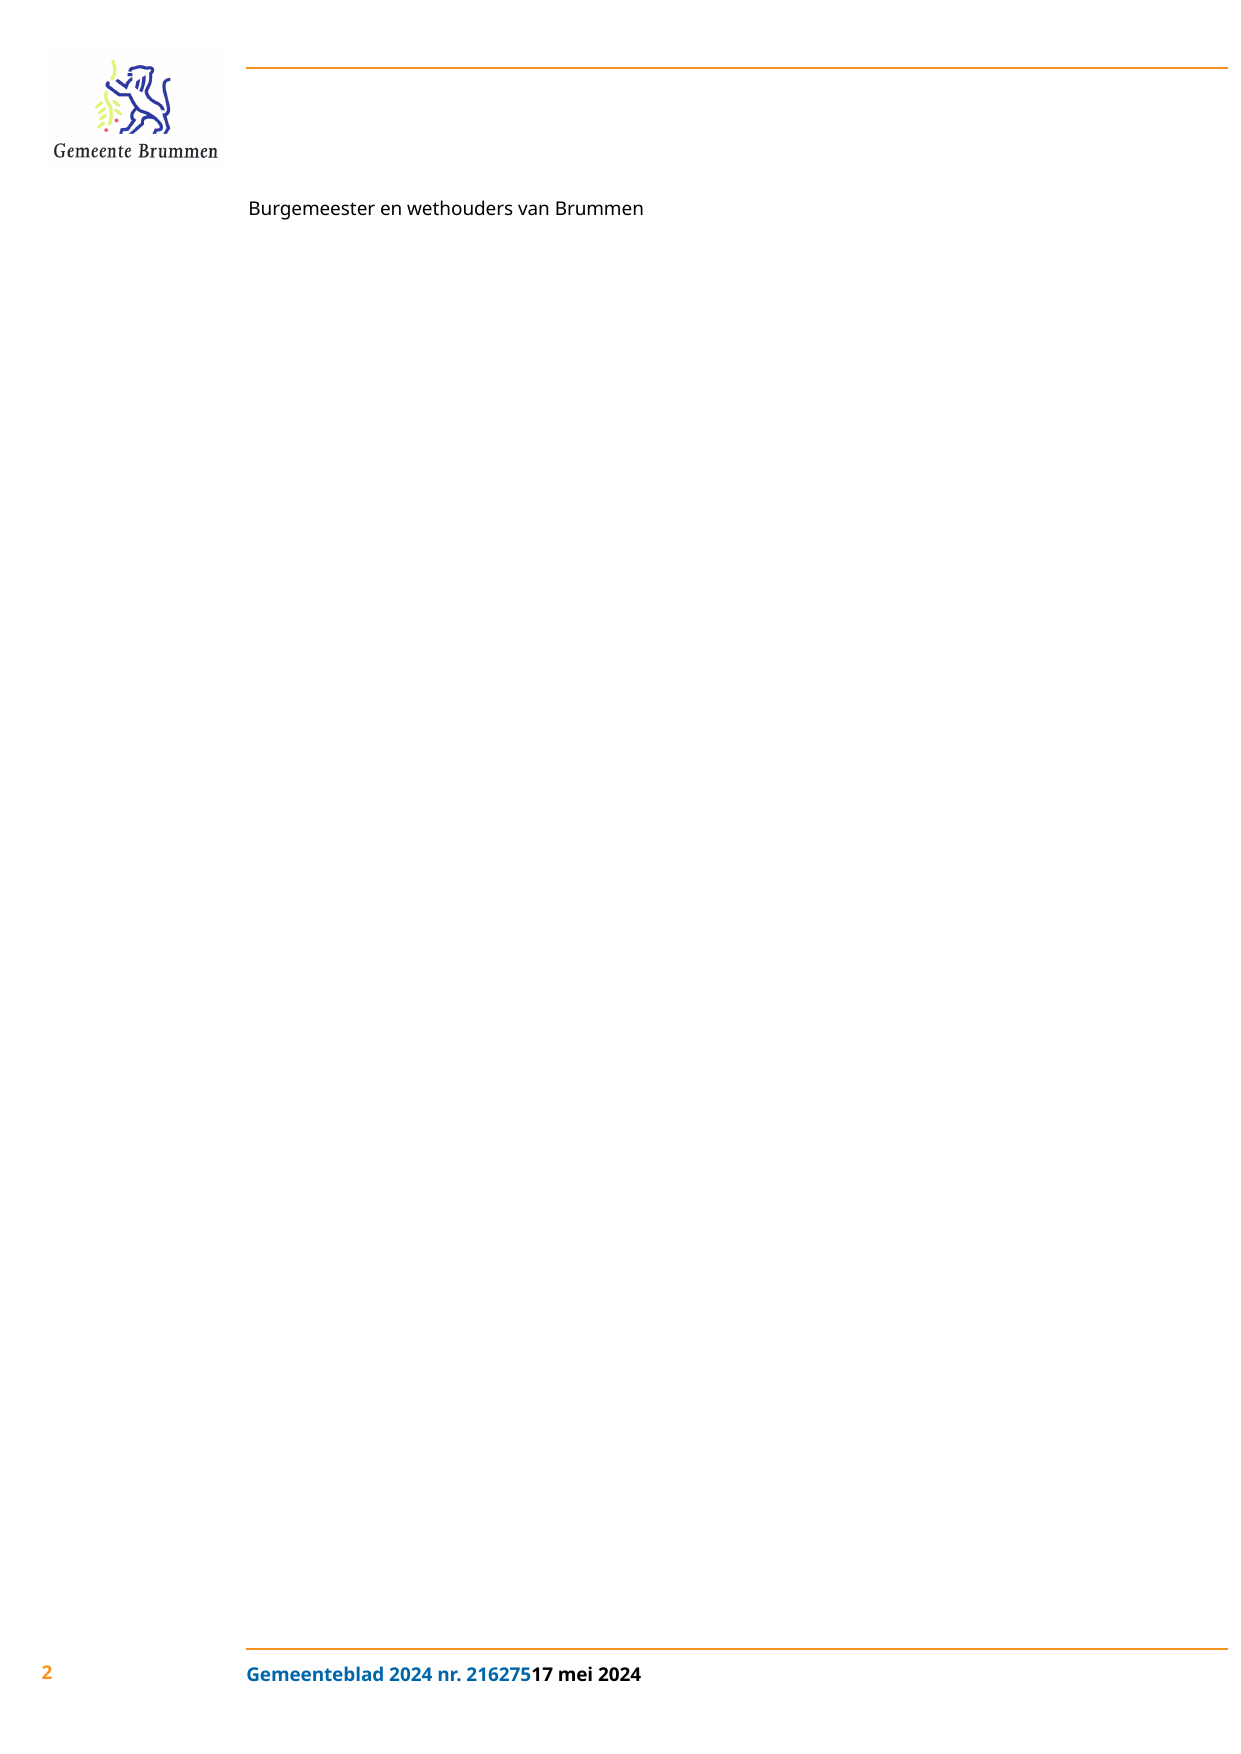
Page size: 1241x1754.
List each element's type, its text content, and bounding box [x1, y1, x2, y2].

text Burgemeester en wethouders van Brummen [248, 196, 1152, 221]
picture [41, 47, 231, 172]
